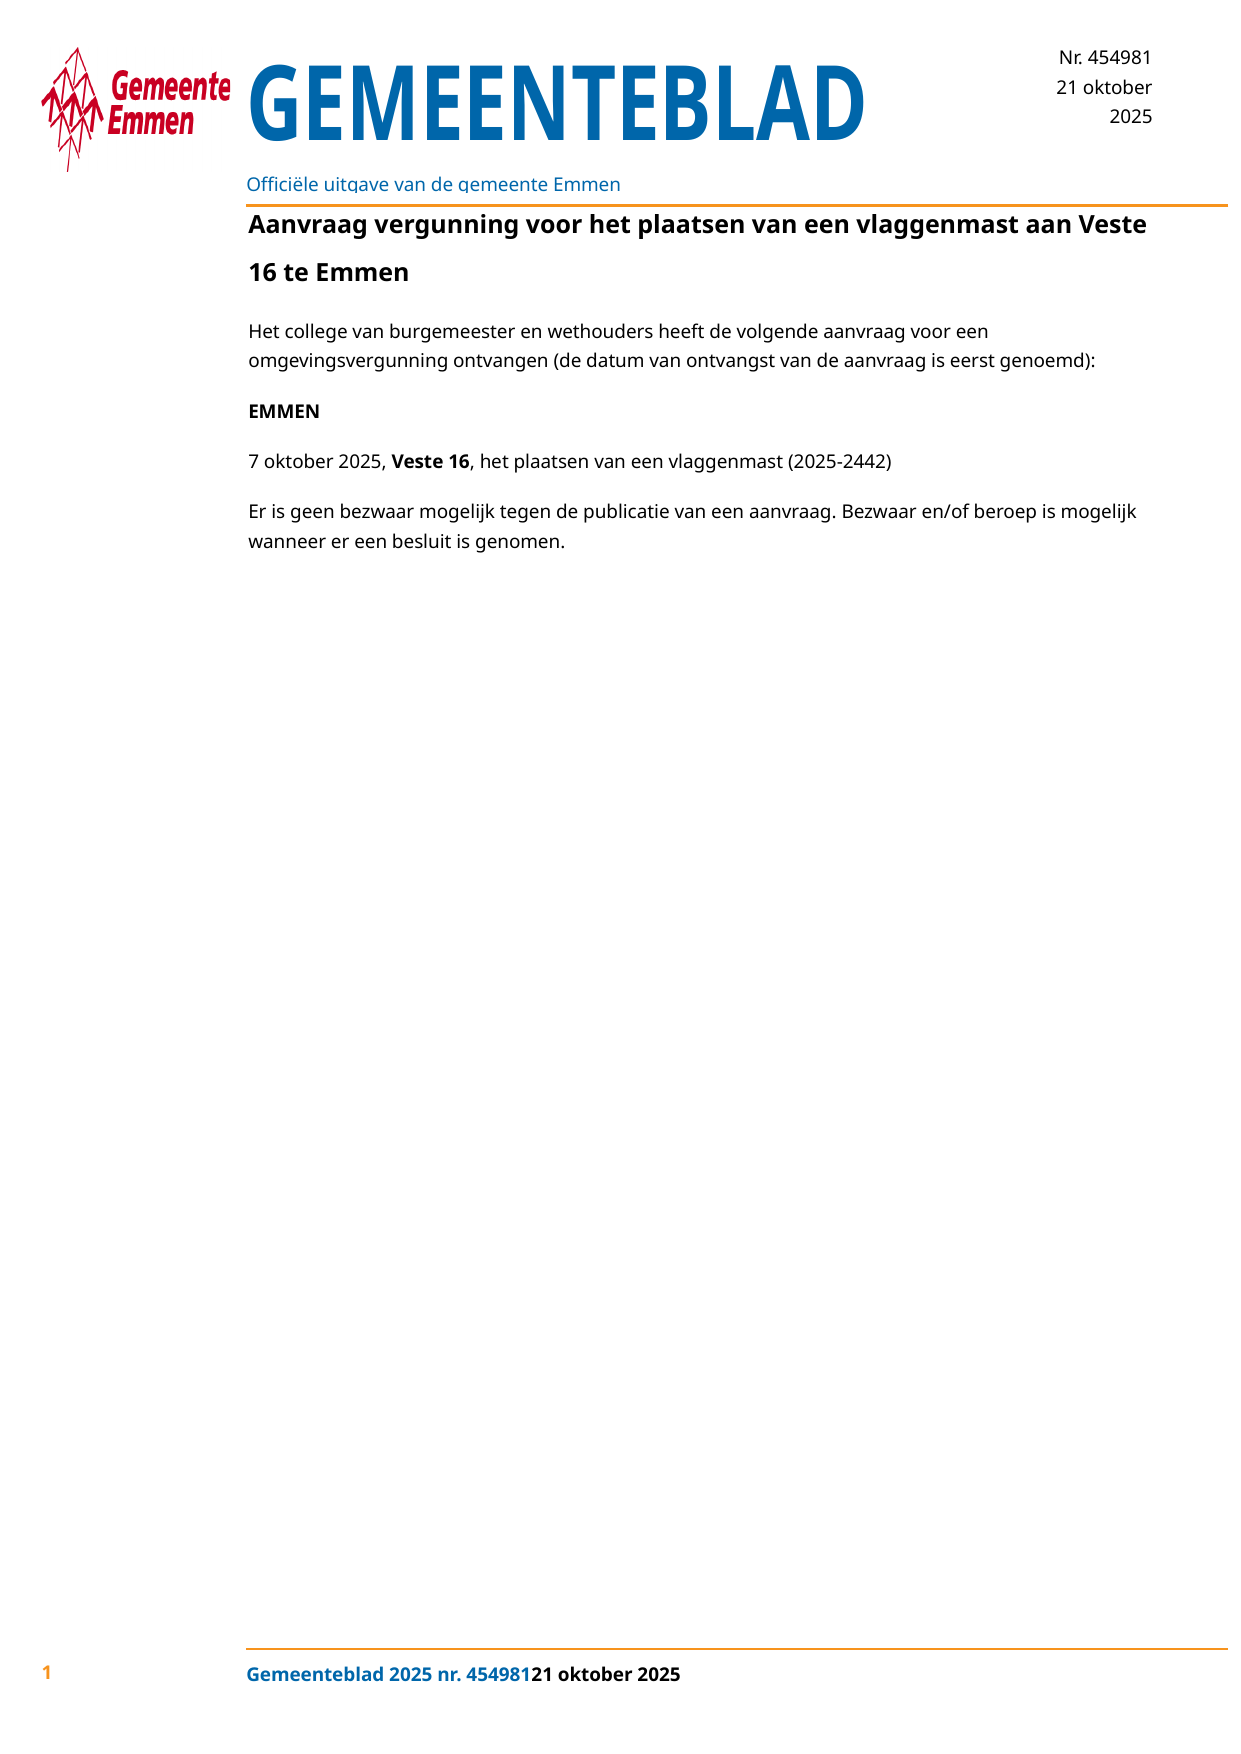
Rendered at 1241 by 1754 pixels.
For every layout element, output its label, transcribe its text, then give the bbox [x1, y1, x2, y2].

text Het college van burgemeester en wethouders heeft de volgende aanvraag voor een omgevingsvergunning ontvangen (de datum van ontvangst van de aanvraag is eerst genoemd): [248, 318, 1152, 373]
text Er is geen bezwaar mogelijk tegen de publicatie van een aanvraag. Bezwaar en/of beroep is mogelijk wanneer er een besluit is genomen. [248, 499, 1152, 554]
text EMMEN [248, 398, 1152, 424]
picture [41, 47, 231, 172]
text 7 oktober 2025, Veste 16, het plaatsen van een vlaggenmast (2025-2442) [248, 448, 1152, 474]
text Aanvraag vergunning voor het plaatsen van een vlaggenmast aan Veste 16 te Emmen [248, 207, 1152, 288]
